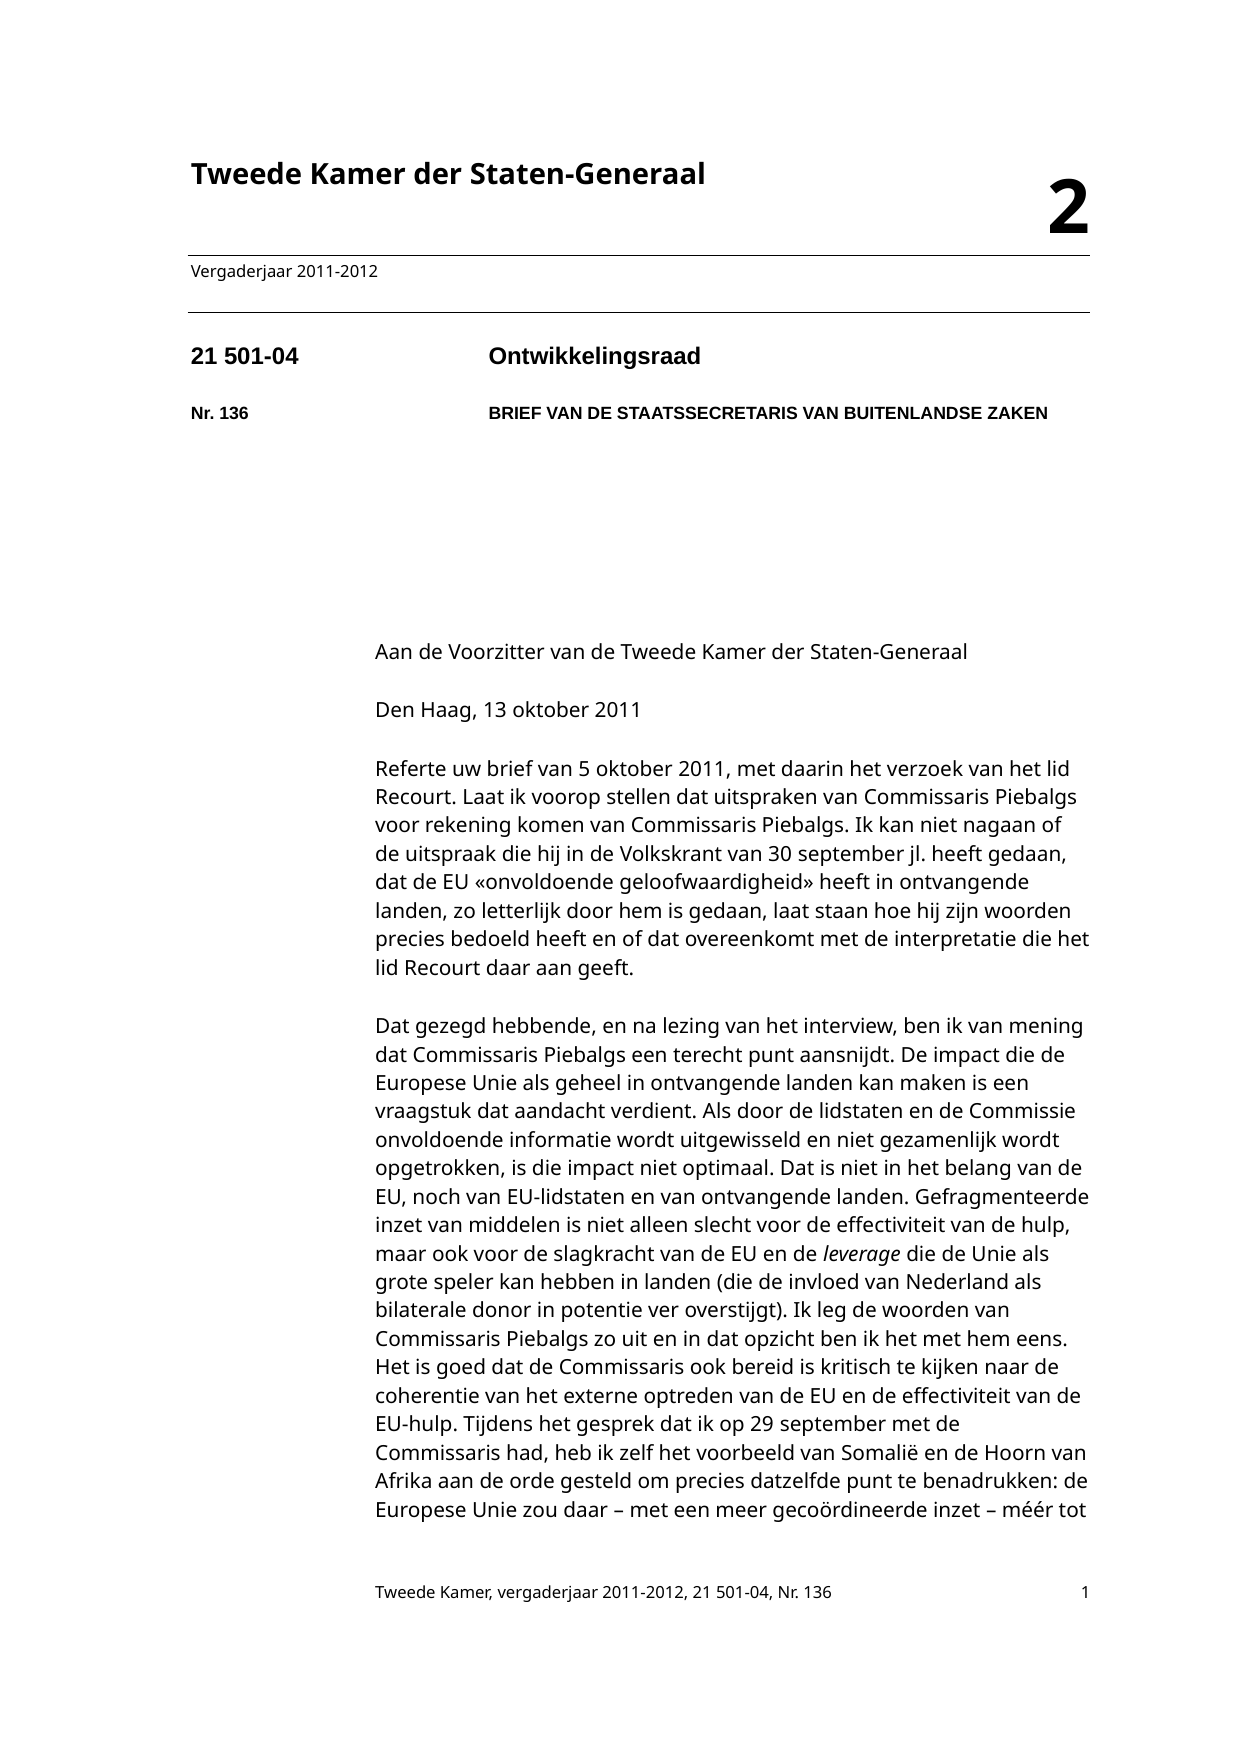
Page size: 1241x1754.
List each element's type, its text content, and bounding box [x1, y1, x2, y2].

table_cell 21 501-04 [188, 339, 485, 399]
table_cell [485, 313, 1090, 339]
text Den Haag, 13 oktober 2011 [375, 695, 1090, 724]
table_header Tweede Kamer der Staten-Generaal [188, 150, 909, 255]
table_header 2 [910, 150, 1090, 255]
table_cell Nr. 136 [188, 399, 485, 518]
table_cell [485, 256, 1090, 312]
table_cell BRIEF VAN DE STAATSSECRETARIS VAN BUITENLANDSE ZAKEN [485, 399, 1090, 518]
table_cell Vergaderjaar 2011-2012 [188, 256, 485, 312]
text Dat gezegd hebbende, en na lezing van het interview, ben ik van mening dat Commissaris Piebalgs een terecht punt aansnijdt. De impact die de Europese Unie als geheel in ontvangende landen kan maken is een vraagstuk dat aandacht verdient. Als door de lidstaten en de Commissie onvoldoende informatie wordt uitgewisseld en niet gezamenlijk wordt opgetrokken, is die impact niet optimaal. Dat is niet in het belang van de EU, noch van EU-lidstaten en van ontvangende landen. Gefragmenteerde inzet van middelen is niet alleen slecht voor de effectiviteit van de hulp, maar ook voor de slagkracht van de EU en de leverage die de Unie als grote speler kan hebben in landen (die de invloed van Nederland als bilaterale donor in potentie ver overstijgt). Ik leg de woorden van Commissaris Piebalgs zo uit en in dat opzicht ben ik het met hem eens. Het is goed dat de Commissaris ook bereid is kritisch te kijken naar de coherentie van het externe optreden van de EU en de effectiviteit van de EU-hulp. Tijdens het gesprek dat ik op 29 september met de Commissaris had, heb ik zelf het voorbeeld van Somalië en de Hoorn van Afrika aan de orde gesteld om precies datzelfde punt te benadrukken: de Europese Unie zou daar – met een meer gecoördineerde inzet – méér tot [375, 1011, 1090, 1523]
table_cell [188, 313, 485, 339]
text Aan de Voorzitter van de Tweede Kamer der Staten-Generaal [375, 637, 1090, 665]
text Referte uw brief van 5 oktober 2011, met daarin het verzoek van het lid Recourt. Laat ik voorop stellen dat uitspraken van Commissaris Piebalgs voor rekening komen van Commissaris Piebalgs. Ik kan niet nagaan of de uitspraak die hij in de Volkskrant van 30 september jl. heeft gedaan, dat de EU «onvoldoende geloofwaardigheid» heeft in ontvangende landen, zo letterlijk door hem is gedaan, laat staan hoe hij zijn woorden precies bedoeld heeft en of dat overeenkomt met de interpretatie die het lid Recourt daar aan geeft. [375, 754, 1090, 981]
table_cell Ontwikkelingsraad [485, 339, 1090, 399]
